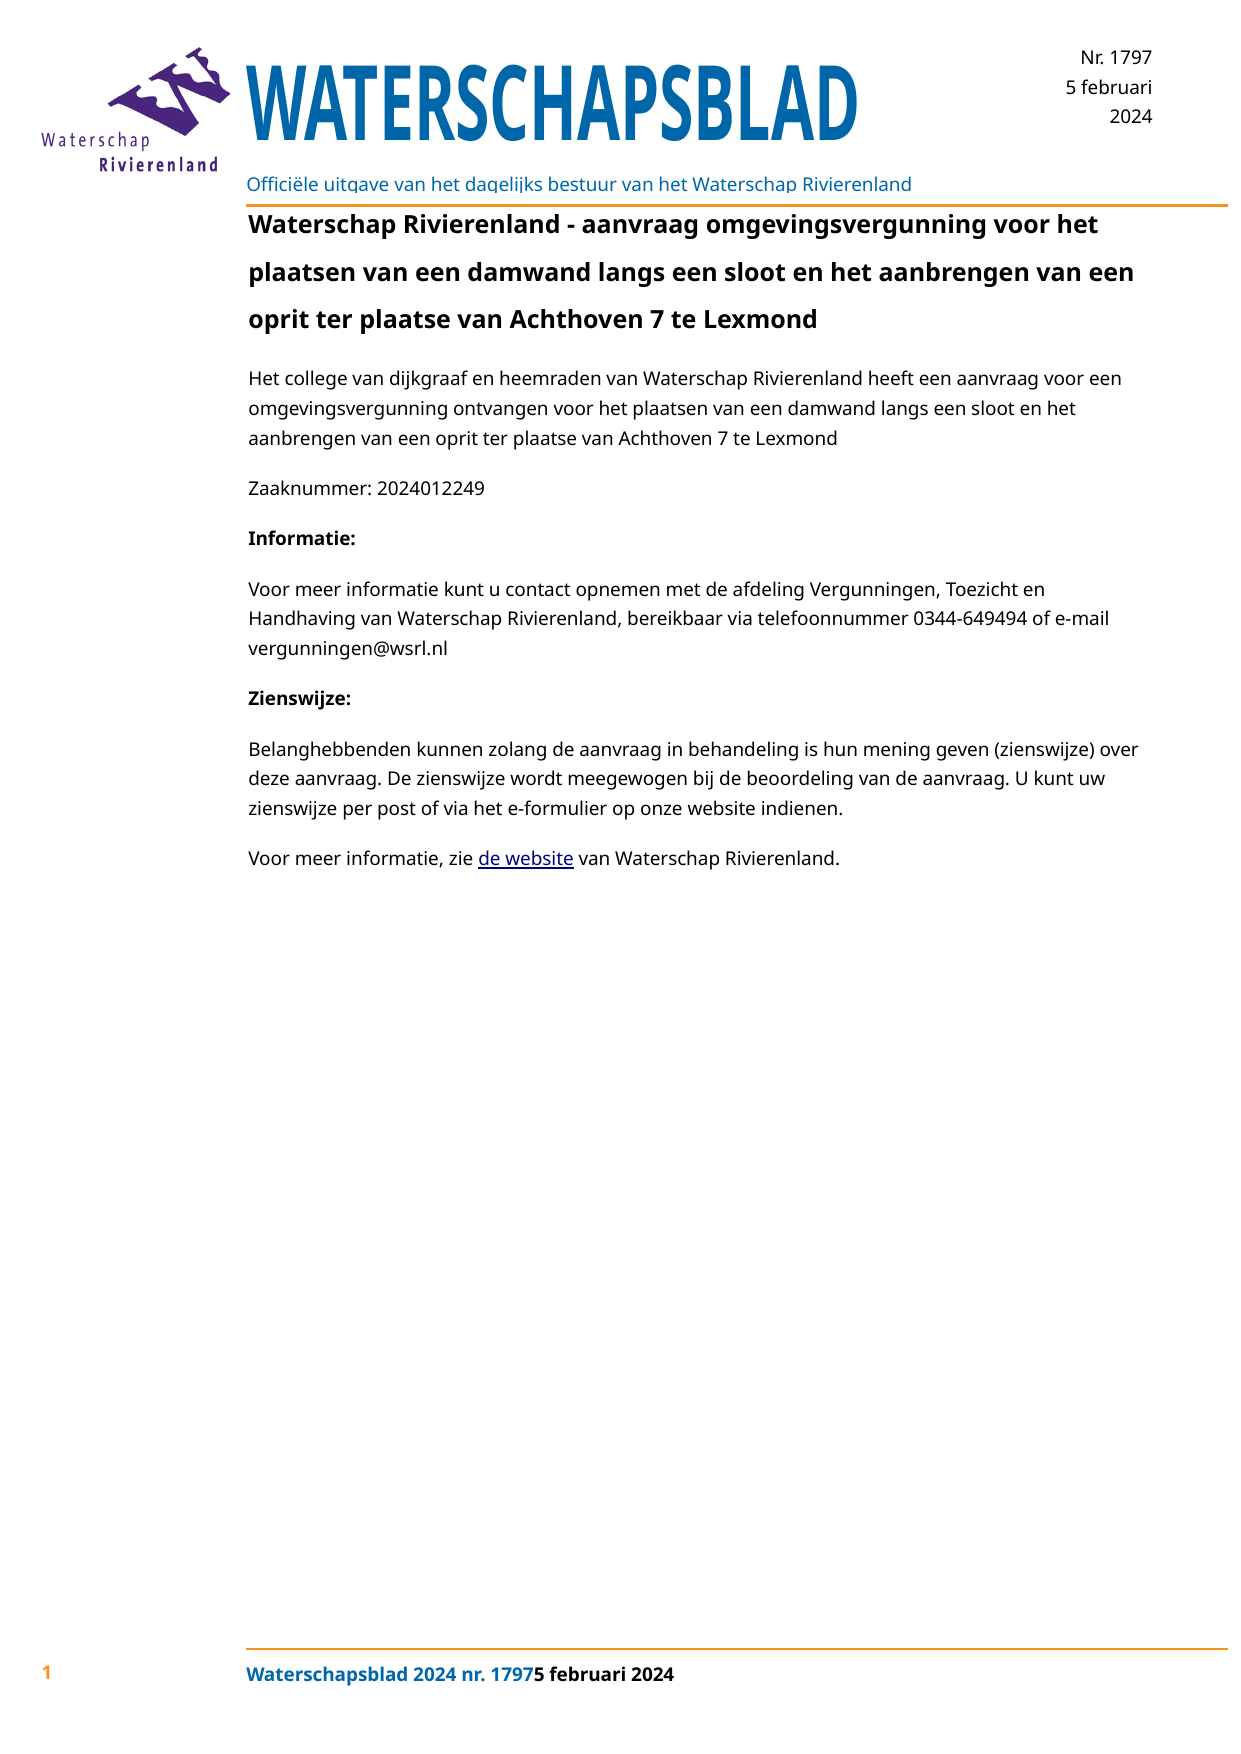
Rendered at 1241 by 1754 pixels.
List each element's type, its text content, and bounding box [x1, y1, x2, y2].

text Zienswijze: [248, 686, 1152, 711]
picture [41, 47, 231, 172]
text Waterschap Rivierenland - aanvraag omgevingsvergunning voor het plaatsen van een damwand langs een sloot en het aanbrengen van een oprit ter plaatse van Achthoven 7 te Lexmond [248, 207, 1152, 336]
text Zaaknummer: 2024012249 [248, 475, 1152, 501]
text Informatie: [248, 526, 1152, 551]
text Voor meer informatie kunt u contact opnemen met de afdeling Vergunningen, Toezicht en Handhaving van Waterschap Rivierenland, bereikbaar via telefoonnummer 0344-649494 of e-mail vergunningen@wsrl.nl [248, 576, 1152, 661]
text Voor meer informatie, zie de website van Waterschap Rivierenland. [248, 846, 1152, 871]
text Belanghebbenden kunnen zolang de aanvraag in behandeling is hun mening geven (zienswijze) over deze aanvraag. De zienswijze wordt meegewogen bij de beoordeling van de aanvraag. U kunt uw zienswijze per post of via het e-formulier op onze website indienen. [248, 736, 1152, 821]
text Het college van dijkgraaf en heemraden van Waterschap Rivierenland heeft een aanvraag voor een omgevingsvergunning ontvangen voor het plaatsen van een damwand langs een sloot en het aanbrengen van een oprit ter plaatse van Achthoven 7 te Lexmond [248, 366, 1152, 450]
